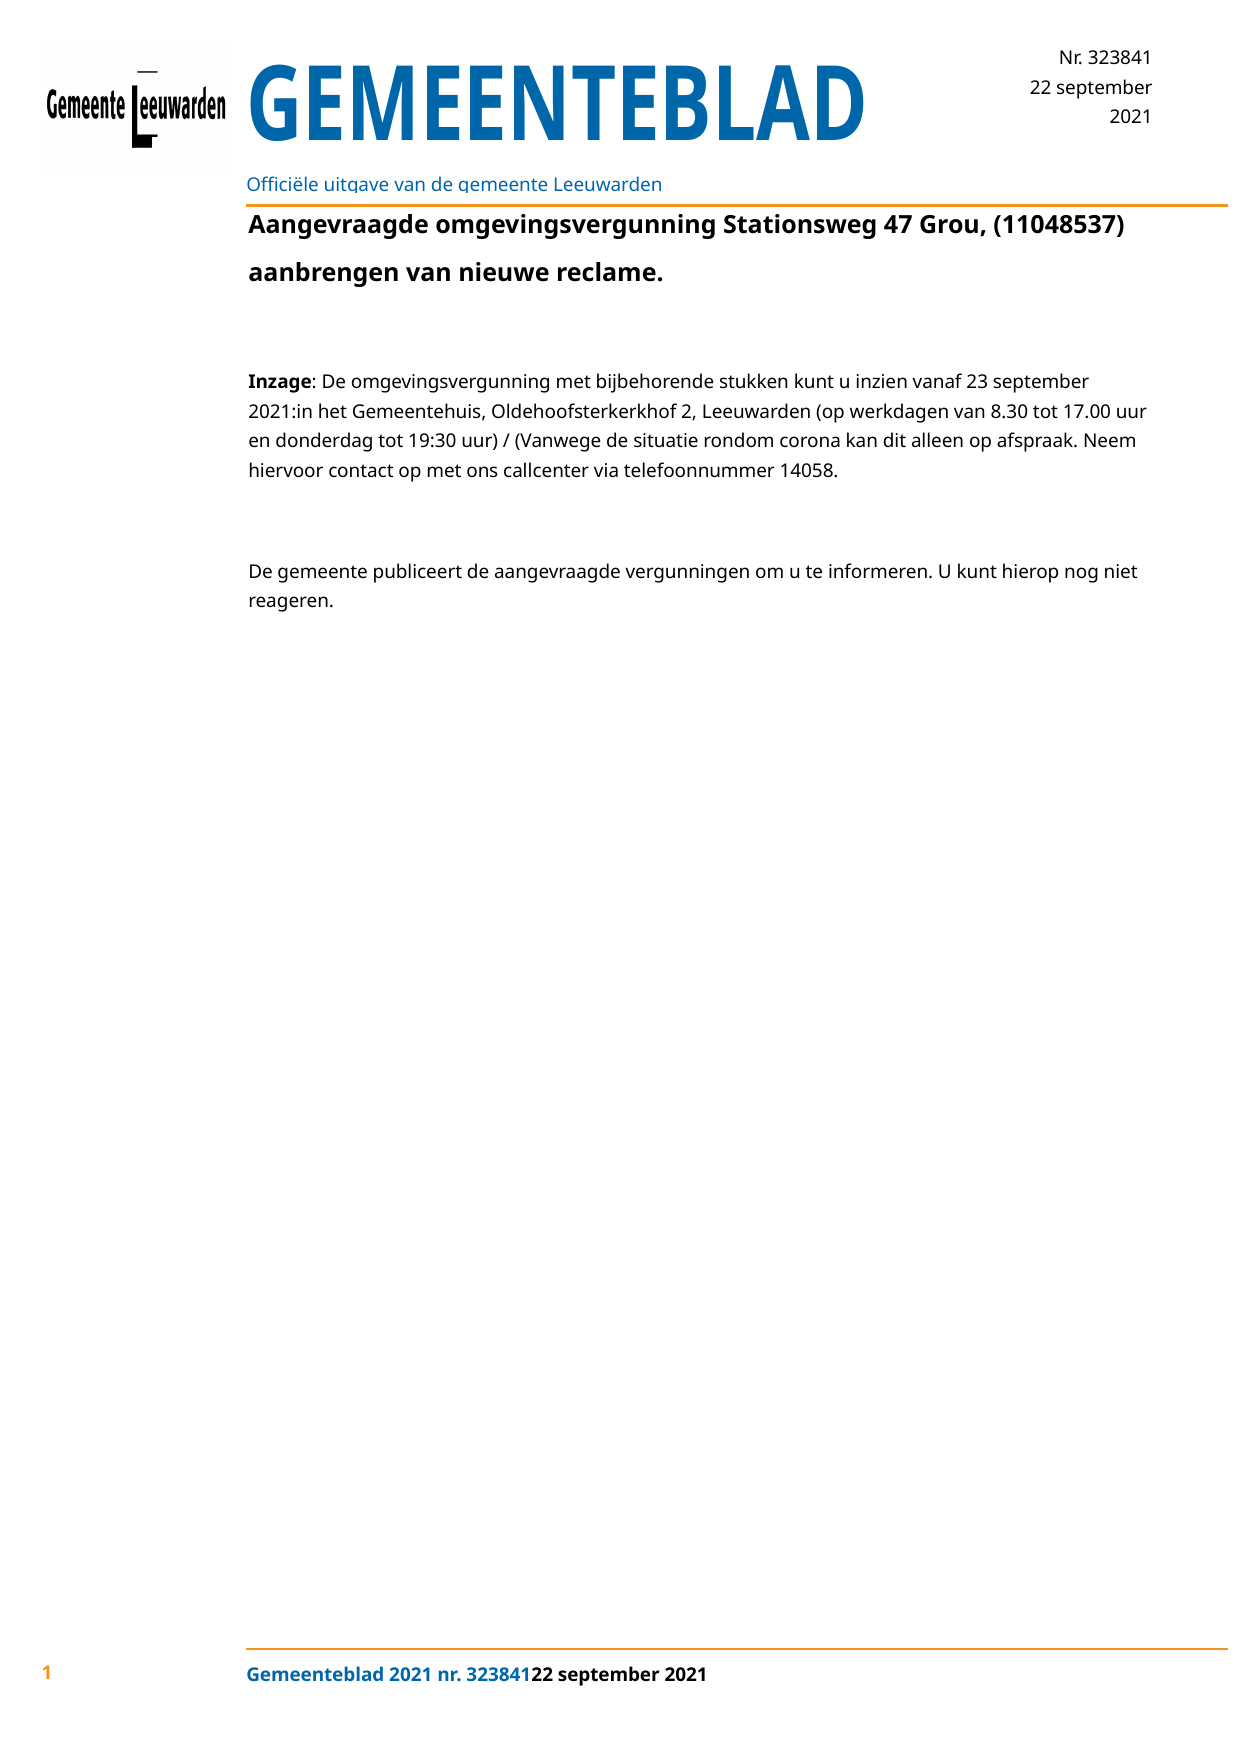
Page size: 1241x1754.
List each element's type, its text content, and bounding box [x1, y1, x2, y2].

text De gemeente publiceert de aangevraagde vergunningen om u te informeren. U kunt hierop nog niet reageren. [248, 558, 1152, 613]
text Aangevraagde omgevingsvergunning Stationsweg 47 Grou, (11048537) aanbrengen van nieuwe reclame. [248, 207, 1152, 288]
text Inzage: De omgevingsvergunning met bijbehorende stukken kunt u inzien vanaf 23 september 2021:in het Gemeentehuis, Oldehoofsterkerkhof 2, Leeuwarden (op werkdagen van 8.30 tot 17.00 uur en donderdag tot 19:30 uur) / (Vanwege de situatie rondom corona kan dit alleen op afspraak. Neem hiervoor contact op met ons callcenter via telefoonnummer 14058. [248, 368, 1152, 483]
picture [41, 47, 231, 172]
